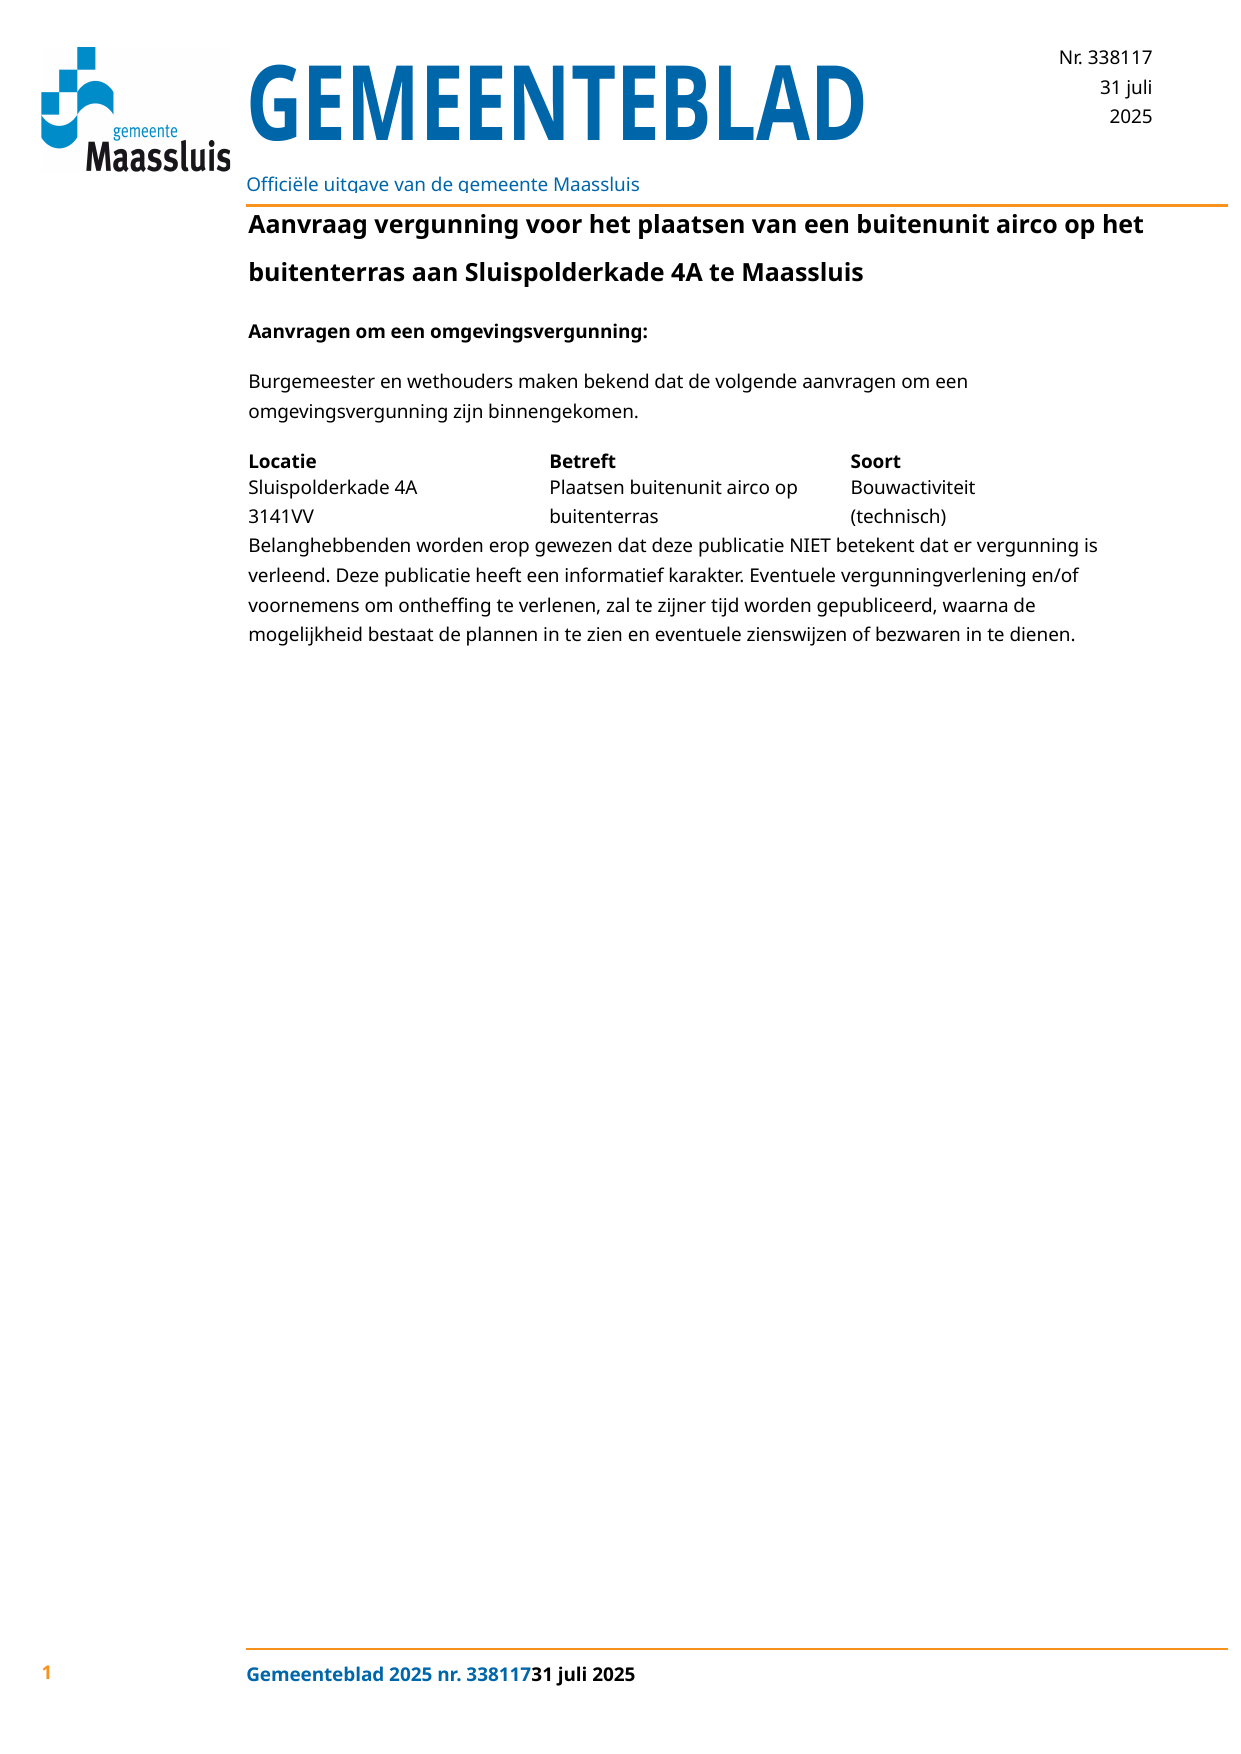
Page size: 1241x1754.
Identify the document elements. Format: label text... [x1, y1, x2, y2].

table_header Betreft [549, 449, 850, 474]
table_cell Sluispolderkade 4A 3141VV [248, 474, 549, 529]
text Aanvragen om een omgevingsvergunning: [248, 318, 1152, 344]
picture [41, 47, 77, 92]
table_cell Plaatsen buitenunit airco op buitenterras [549, 474, 850, 529]
text Aanvraag vergunning voor het plaatsen van een buitenunit airco op het buitenterras aan Sluispolderkade 4A te Maassluis [248, 207, 1152, 288]
text Belanghebbenden worden erop gewezen dat deze publicatie NIET betekent dat er vergunning is verleend. Deze publicatie heeft een informatief karakter. Eventuele vergunningverlening en/of voornemens om ontheffing te verlenen, zal te zijner tijd worden gepubliceerd, waarna de mogelijkheid bestaat de plannen in te zien en eventuele zienswijzen of bezwaren in te dienen. [248, 533, 1152, 647]
table_header Soort [850, 449, 1152, 474]
picture [41, 47, 231, 172]
text Burgemeester en wethouders maken bekend dat de volgende aanvragen om een omgevingsvergunning zijn binnengekomen. [248, 368, 1152, 424]
table_cell Bouwactiviteit (technisch) [850, 474, 1152, 529]
table_header Locatie [248, 449, 549, 474]
